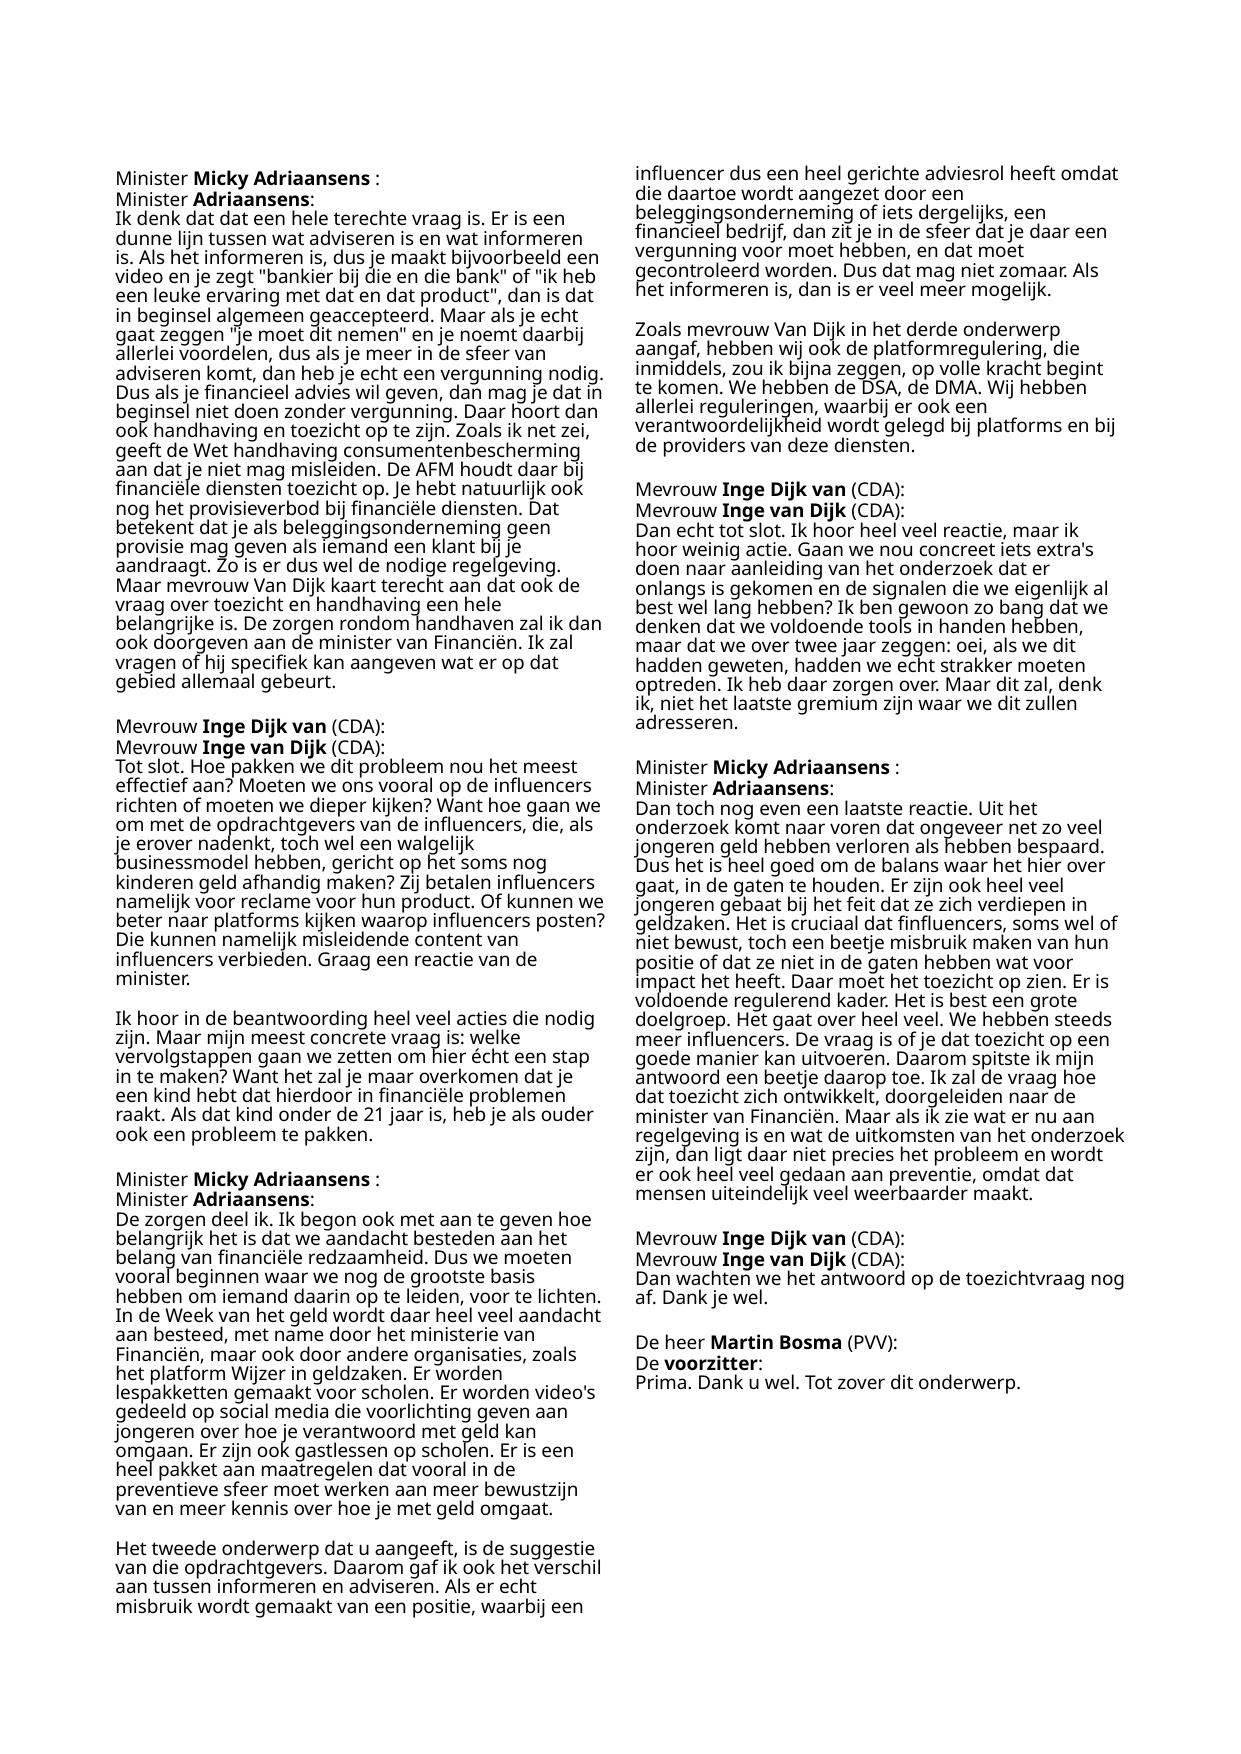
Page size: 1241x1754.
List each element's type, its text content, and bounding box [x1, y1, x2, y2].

text Mevrouw Inge van Dijk (CDA): [635, 1251, 1125, 1270]
text Dan wachten we het antwoord op de toezichtvraag nog af. Dank je wel. [635, 1270, 1125, 1308]
text De zorgen deel ik. Ik begon ook met aan te geven hoe belangrijk het is dat we aandacht besteden aan het belang van financiële redzaamheid. Dus we moeten vooral beginnen waar we nog de grootste basis hebben om iemand daarin op te leiden, voor te lichten. In de Week van het geld wordt daar heel veel aandacht aan besteed, met name door het ministerie van Financiën, maar ook door andere organisaties, zoals het platform Wijzer in geldzaken. Er worden lespakketten gemaakt voor scholen. Er worden video's gedeeld op social media die voorlichting geven aan jongeren over hoe je verantwoord met geld kan omgaan. Er zijn ook gastlessen op scholen. Er is een heel pakket aan maatregelen dat vooral in de preventieve sfeer moet werken aan meer bewustzijn van en meer kennis over hoe je met geld omgaat. [115, 1211, 605, 1519]
text Minister Micky Adriaansens : [115, 165, 605, 191]
text De voorzitter: [635, 1355, 1125, 1374]
text Mevrouw Inge van Dijk (CDA): [635, 502, 1125, 522]
text Mevrouw Inge Dijk van (CDA): [635, 1225, 1125, 1251]
text Dan toch nog even een laatste reactie. Uit het onderzoek komt naar voren dat ongeveer net zo veel jongeren geld hebben verloren als hebben bespaard. Dus het is heel goed om de balans waar het hier over gaat, in de gaten te houden. Er zijn ook heel veel jongeren gebaat bij het feit dat ze zich verdiepen in geldzaken. Het is cruciaal dat finfluencers, soms wel of niet bewust, toch een beetje misbruik maken van hun positie of dat ze niet in de gaten hebben wat voor impact het heeft. Daar moet het toezicht op zien. Er is voldoende regulerend kader. Het is best een grote doelgroep. Het gaat over heel veel. We hebben steeds meer influencers. De vraag is of je dat toezicht op een goede manier kan uitvoeren. Daarom spitste ik mijn antwoord een beetje daarop toe. Ik zal de vraag hoe dat toezicht zich ontwikkelt, doorgeleiden naar de minister van Financiën. Maar als ik zie wat er nu aan regelgeving is en wat de uitkomsten van het onderzoek zijn, dan ligt daar niet precies het probleem en wordt er ook heel veel gedaan aan preventie, omdat dat mensen uiteindelijk veel weerbaarder maakt. [635, 799, 1125, 1204]
text Tot slot. Hoe pakken we dit probleem nou het meest effectief aan? Moeten we ons vooral op de influencers richten of moeten we dieper kijken? Want hoe gaan we om met de opdrachtgevers van de influencers, die, als je erover nadenkt, toch wel een walgelijk businessmodel hebben, gericht op het soms nog kinderen geld afhandig maken? Zij betalen influencers namelijk voor reclame voor hun product. Of kunnen we beter naar platforms kijken waarop influencers posten? Die kunnen namelijk misleidende content van influencers verbieden. Graag een reactie van de minister. [115, 758, 605, 989]
text influencer dus een heel gerichte adviesrol heeft omdat die daartoe wordt aangezet door een beleggingsonderneming of iets dergelijks, een financieel bedrijf, dan zit je in de sfeer dat je daar een vergunning voor moet hebben, en dat moet gecontroleerd worden. Dus dat mag niet zomaar. Als het informeren is, dan is er veel meer mogelijk. [635, 165, 1125, 300]
text Minister Adriaansens: [635, 780, 1125, 799]
text Minister Adriaansens: [115, 191, 605, 210]
text Minister Micky Adriaansens : [635, 754, 1125, 780]
text Dan echt tot slot. Ik hoor heel veel reactie, maar ik hoor weinig actie. Gaan we nou concreet iets extra's doen naar aanleiding van het onderzoek dat er onlangs is gekomen en de signalen die we eigenlijk al best wel lang hebben? Ik ben gewoon zo bang dat we denken dat we voldoende tools in handen hebben, maar dat we over twee jaar zeggen: oei, als we dit hadden geweten, hadden we echt strakker moeten optreden. Ik heb daar zorgen over. Maar dit zal, denk ik, niet het laatste gremium zijn waar we dit zullen adresseren. [635, 522, 1125, 734]
text Mevrouw Inge van Dijk (CDA): [115, 739, 605, 758]
text Ik hoor in de beantwoording heel veel acties die nodig zijn. Maar mijn meest concrete vraag is: welke vervolgstappen gaan we zetten om hier écht een stap in te maken? Want het zal je maar overkomen dat je een kind hebt dat hierdoor in financiële problemen raakt. Als dat kind onder de 21 jaar is, heb je als ouder ook een probleem te pakken. [115, 1010, 605, 1145]
text Ik denk dat dat een hele terechte vraag is. Er is een dunne lijn tussen wat adviseren is en wat informeren is. Als het informeren is, dus je maakt bijvoorbeeld een video en je zegt "bankier bij die en die bank" of "ik heb een leuke ervaring met dat en dat product", dan is dat in beginsel algemeen geaccepteerd. Maar als je echt gaat zeggen "je moet dit nemen" en je noemt daarbij allerlei voordelen, dus als je meer in de sfeer van adviseren komt, dan heb je echt een vergunning nodig. Dus als je financieel advies wil geven, dan mag je dat in beginsel niet doen zonder vergunning. Daar hoort dan ook handhaving en toezicht op te zijn. Zoals ik net zei, geeft de Wet handhaving consumentenbescherming aan dat je niet mag misleiden. De AFM houdt daar bij financiële diensten toezicht op. Je hebt natuurlijk ook nog het provisieverbod bij financiële diensten. Dat betekent dat je als beleggingsonderneming geen provisie mag geven als iemand een klant bij je aandraagt. Zo is er dus wel de nodige regelgeving. Maar mevrouw Van Dijk kaart terecht aan dat ook de vraag over toezicht en handhaving een hele belangrijke is. De zorgen rondom handhaven zal ik dan ook doorgeven aan de minister van Financiën. Ik zal vragen of hij specifiek kan aangeven wat er op dat gebied allemaal gebeurt. [115, 210, 605, 692]
text Prima. Dank u wel. Tot zover dit onderwerp. [635, 1374, 1125, 1394]
text Minister Micky Adriaansens : [115, 1166, 605, 1191]
text Mevrouw Inge Dijk van (CDA): [115, 713, 605, 739]
text Zoals mevrouw Van Dijk in het derde onderwerp aangaf, hebben wij ook de platformregulering, die inmiddels, zou ik bijna zeggen, op volle kracht begint te komen. We hebben de DSA, de DMA. Wij hebben allerlei reguleringen, waarbij er ook een verantwoordelijkheid wordt gelegd bij platforms en bij de providers van deze diensten. [635, 321, 1125, 456]
text Mevrouw Inge Dijk van (CDA): [635, 477, 1125, 502]
text Minister Adriaansens: [115, 1191, 605, 1211]
text De heer Martin Bosma (PVV): [635, 1329, 1125, 1355]
text Het tweede onderwerp dat u aangeeft, is de suggestie van die opdrachtgevers. Daarom gaf ik ook het verschil aan tussen informeren en adviseren. Als er echt misbruik wordt gemaakt van een positie, waarbij een [115, 1540, 605, 1617]
